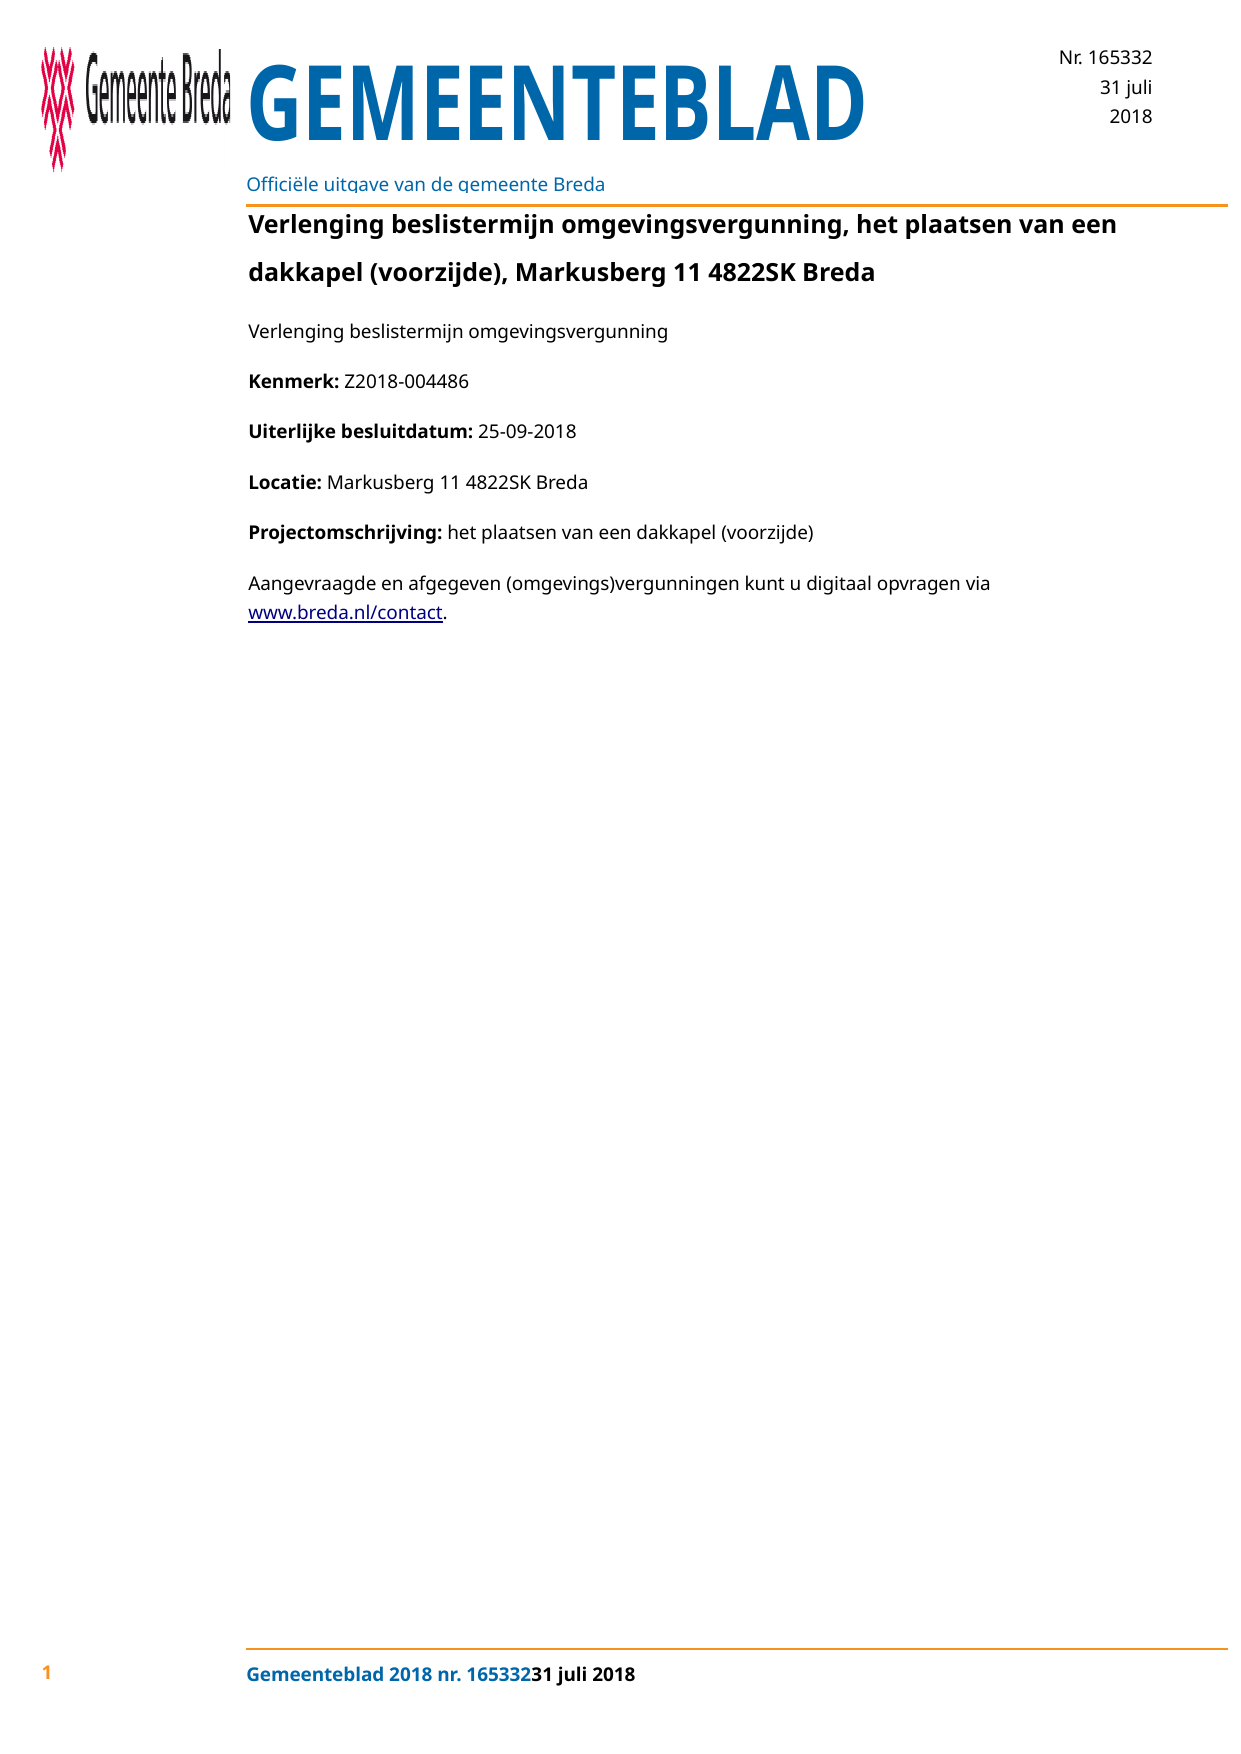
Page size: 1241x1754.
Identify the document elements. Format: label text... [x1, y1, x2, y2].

picture [41, 47, 231, 172]
text Uiterlijke besluitdatum: 25-09-2018 [248, 419, 1152, 444]
text Verlenging beslistermijn omgevingsvergunning [248, 318, 1152, 344]
text Verlenging beslistermijn omgevingsvergunning, het plaatsen van een dakkapel (voorzijde), Markusberg 11 4822SK Breda [248, 207, 1152, 288]
text Aangevraagde en afgegeven (omgevings)vergunningen kunt u digitaal opvragen via www.breda.nl/contact. [248, 570, 1152, 625]
text Locatie: Markusberg 11 4822SK Breda [248, 469, 1152, 495]
text Kenmerk: Z2018-004486 [248, 368, 1152, 394]
text Projectomschrijving: het plaatsen van een dakkapel (voorzijde) [248, 519, 1152, 545]
